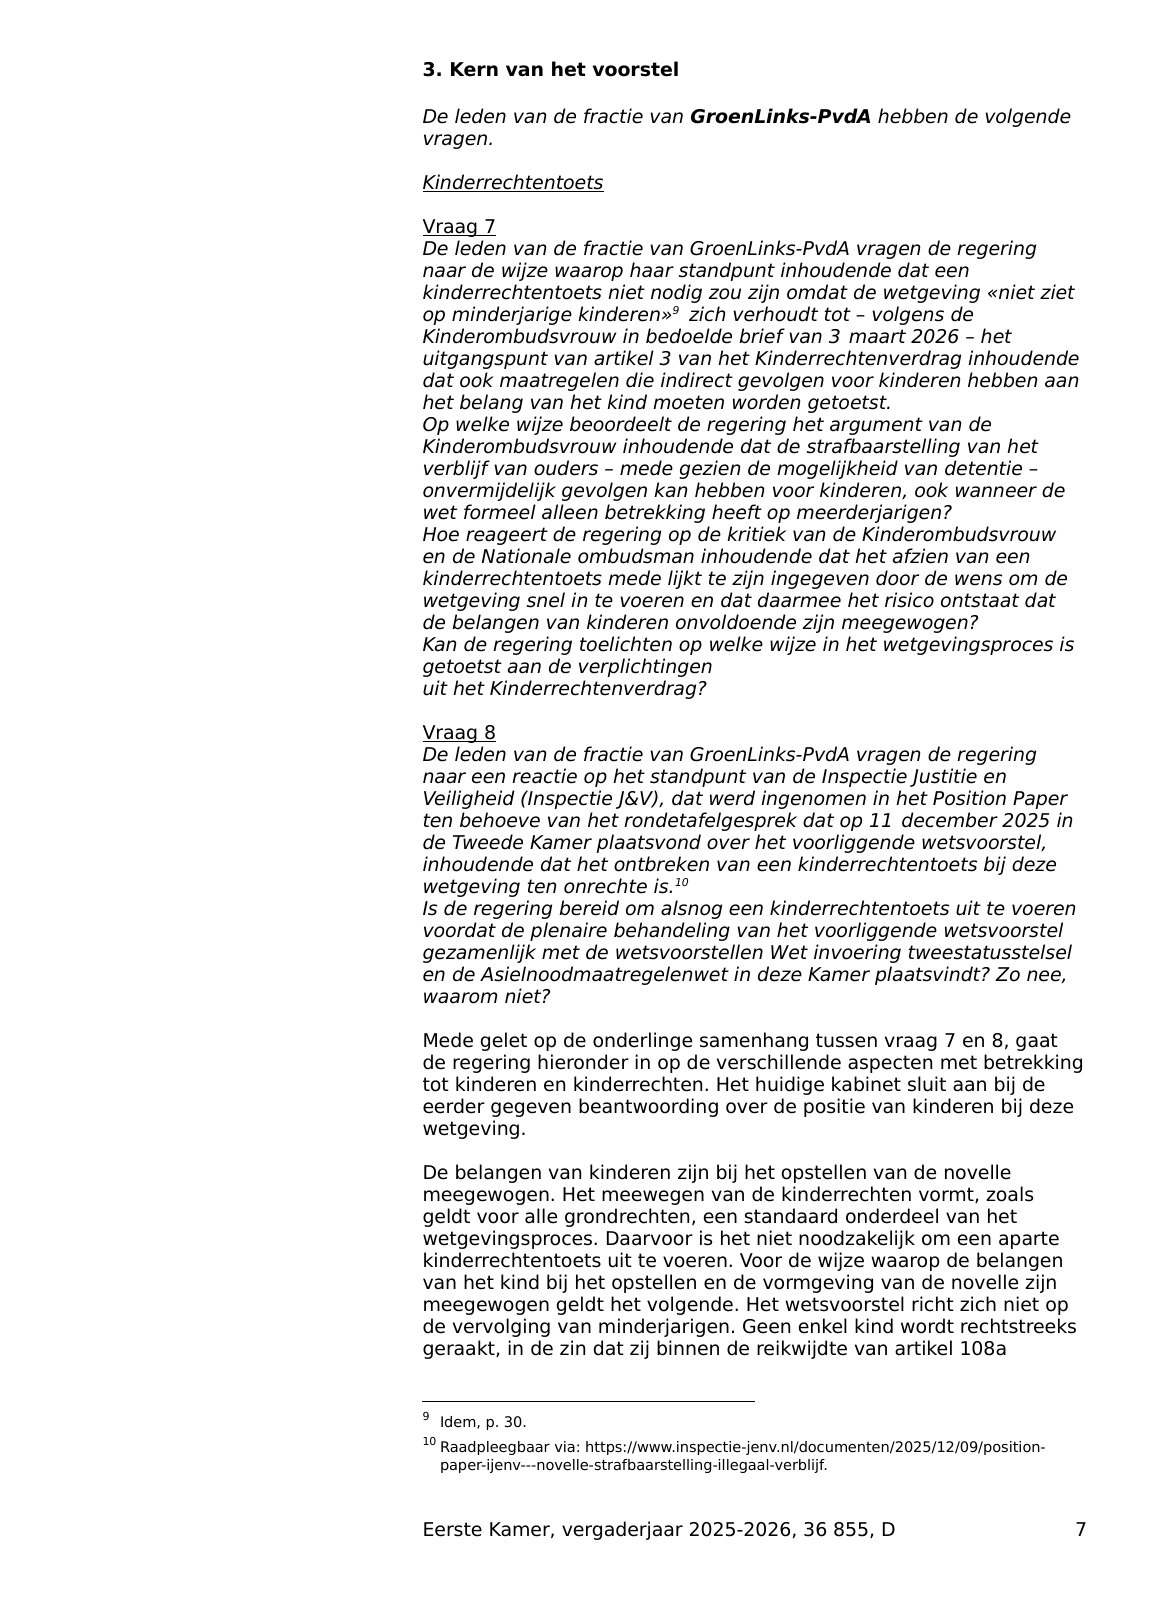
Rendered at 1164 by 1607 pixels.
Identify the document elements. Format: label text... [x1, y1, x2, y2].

text De leden van de fractie van GroenLinks-PvdA vragen de regering naar een reactie op het standpunt van de Inspectie Justitie en Veiligheid (Inspectie J&V), dat werd ingenomen in het Position Paper ten behoeve van het rondetafelgesprek dat op 11 december 2025 in de Tweede Kamer plaatsvond over het voorliggende wetsvoorstel, inhoudende dat het ontbreken van een kinderrechtentoets bij deze wetgeving ten onrechte is. [422, 744, 1087, 898]
text Raadpleegbaar via: https://www.inspectie-jenv.nl/documenten/2025/12/09/position-paper-ijenv---novelle-strafbaarstelling-illegaal-verblijf. [422, 1435, 1087, 1474]
text De belangen van kinderen zijn bij het opstellen van de novelle meegewogen. Het meewegen van de kinderrechten vormt, zoals geldt voor alle grondrechten, een standaard onderdeel van het wetgevingsproces. Daarvoor is het niet noodzakelijk om een aparte kinderrechtentoets uit te voeren. Voor de wijze waarop de belangen van het kind bij het opstellen en de vormgeving van de novelle zijn meegewogen geldt het volgende. Het wetsvoorstel richt zich niet op de vervolging van minderjarigen. Geen enkel kind wordt rechtstreeks geraakt, in de zin dat zij binnen de reikwijdte van artikel 108a [422, 1162, 1087, 1360]
text uit het Kinderrechtenverdrag? [422, 678, 1087, 700]
subtitle 3. Kern van het voorstel [422, 59, 1087, 81]
text Op welke wijze beoordeelt de regering het argument van de Kinderombudsvrouw inhoudende dat de strafbaarstelling van het verblijf van ouders – mede gezien de mogelijkheid van detentie – onvermijdelijk gevolgen kan hebben voor kinderen, ook wanneer de wet formeel alleen betrekking heeft op meerderjarigen? [422, 414, 1087, 524]
text De leden van de fractie van GroenLinks-PvdA vragen de regering naar de wijze waarop haar standpunt inhoudende dat een kinderrechtentoets niet nodig zou zijn omdat de wetgeving «niet ziet op minderjarige kinderen» zich verhoudt tot – volgens de Kinderombudsvrouw in bedoelde brief van 3 maart 2026 – het uitgangspunt van artikel 3 van het Kinderrechtenverdrag inhoudende dat ook maatregelen die indirect gevolgen voor kinderen hebben aan het belang van het kind moeten worden getoetst. [422, 238, 1087, 414]
text Vraag 8 [422, 722, 1087, 744]
text Hoe reageert de regering op de kritiek van de Kinderombudsvrouw en de Nationale ombudsman inhoudende dat het afzien van een kinderrechtentoets mede lijkt te zijn ingegeven door de wens om de wetgeving snel in te voeren en dat daarmee het risico ontstaat dat de belangen van kinderen onvoldoende zijn meegewogen? [422, 524, 1087, 634]
text De leden van de fractie van GroenLinks-PvdA hebben de volgende vragen. [422, 106, 1087, 150]
text Vraag 7 [422, 216, 1087, 238]
text Is de regering bereid om alsnog een kinderrechtentoets uit te voeren voordat de plenaire behandeling van het voorliggende wetsvoorstel gezamenlijk met de wetsvoorstellen Wet invoering tweestatusstelsel en de Asielnoodmaatregelenwet in deze Kamer plaatsvindt? Zo nee, waarom niet? [422, 898, 1087, 1008]
text Idem, p. 30. [422, 1410, 1087, 1432]
text Kan de regering toelichten op welke wijze in het wetgevingsproces is getoetst aan de verplichtingen [422, 634, 1087, 678]
text Mede gelet op de onderlinge samenhang tussen vraag 7 en 8, gaat de regering hieronder in op de verschillende aspecten met betrekking tot kinderen en kinderrechten. Het huidige kabinet sluit aan bij de eerder gegeven beantwoording over de positie van kinderen bij deze wetgeving. [422, 1030, 1087, 1140]
subtitle Kinderrechtentoets [422, 172, 1087, 194]
